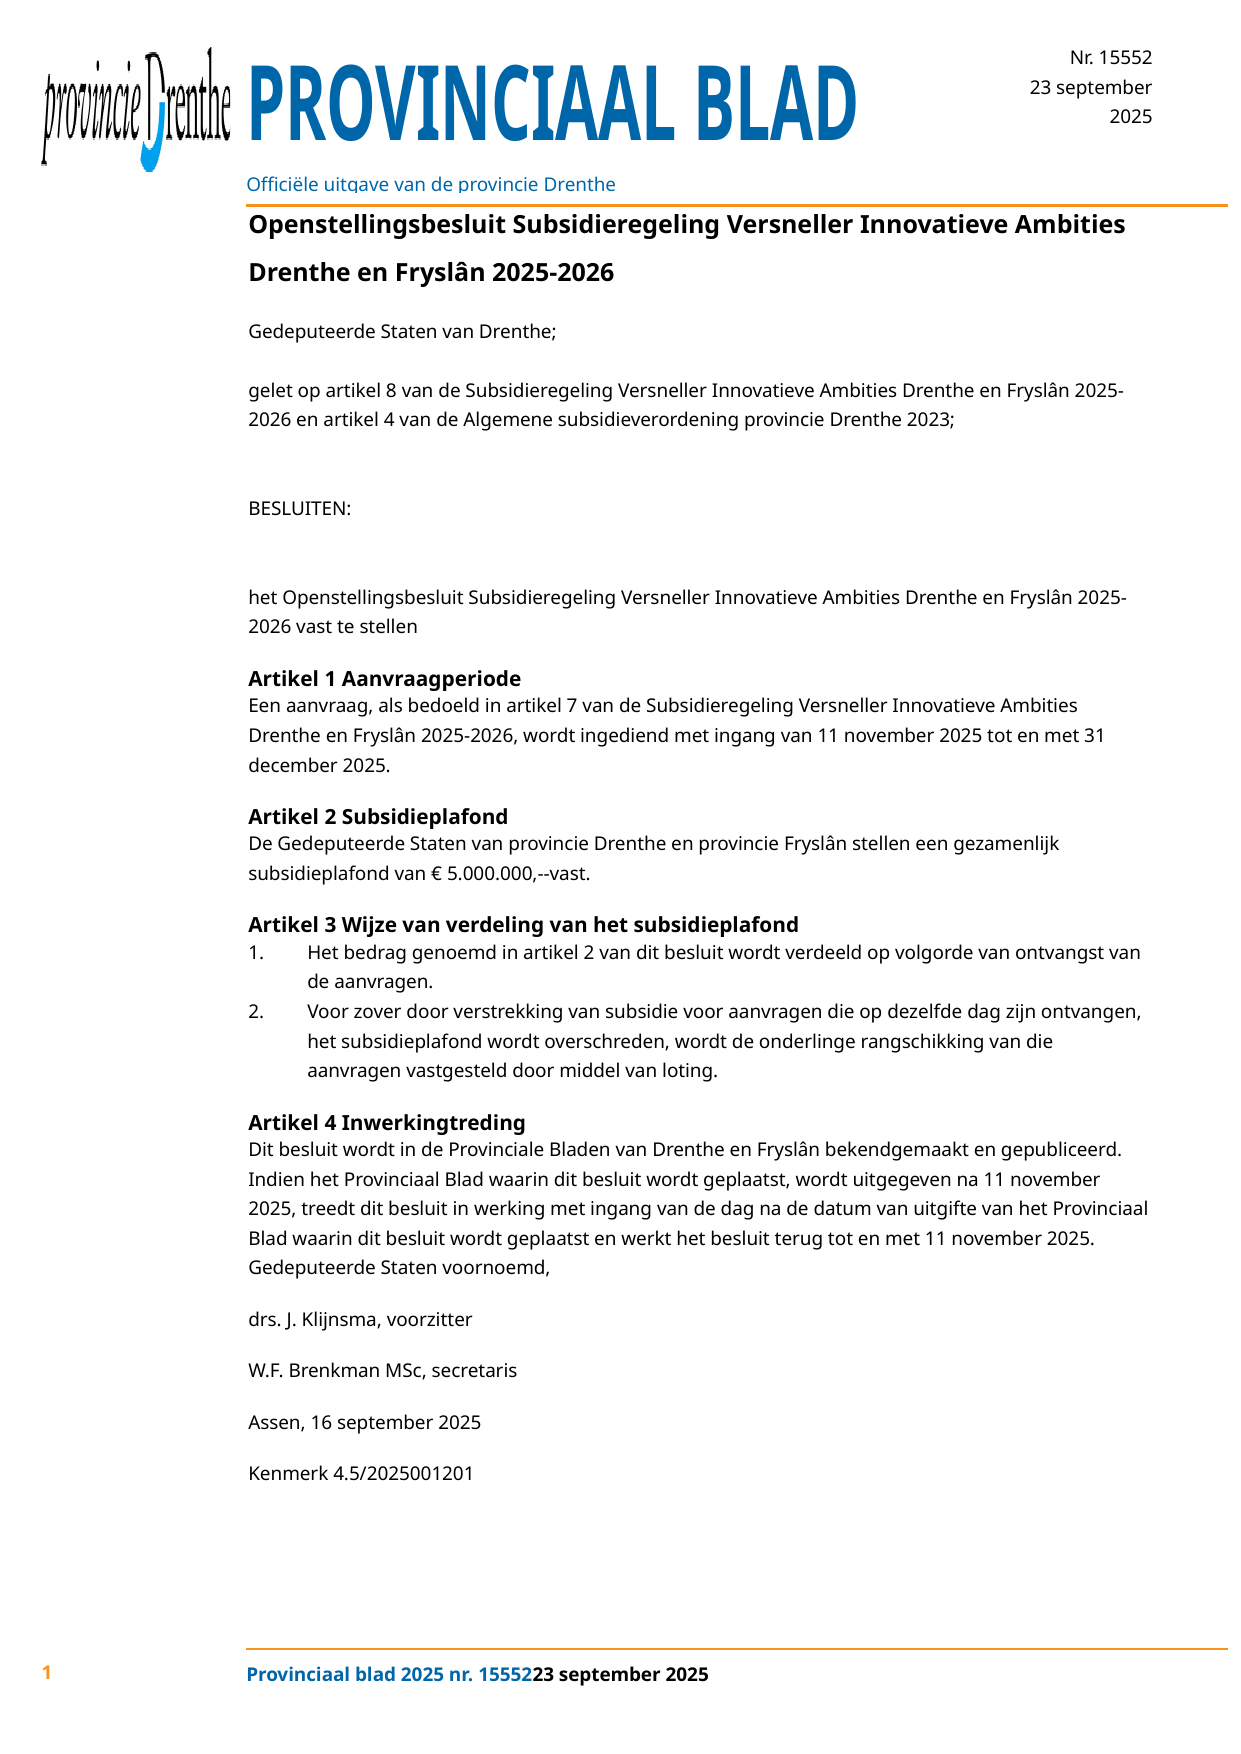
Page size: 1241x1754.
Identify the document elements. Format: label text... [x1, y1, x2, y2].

text W.F. Brenkman MSc, secretaris [248, 1357, 1152, 1383]
text Artikel 3 Wijze van verdeling van het subsidieplafond [248, 911, 1152, 939]
text De Gedeputeerde Staten van provincie Drenthe en provincie Fryslân stellen een gezamenlijk subsidieplafond van € 5.000.000,--vast. [248, 831, 1152, 886]
text Artikel 4 Inwerkingtreding [248, 1108, 1152, 1136]
text Assen, 16 september 2025 [248, 1409, 1152, 1435]
text gelet op artikel 8 van de Subsidieregeling Versneller Innovatieve Ambities Drenthe en Fryslân 2025-2026 en artikel 4 van de Algemene subsidieverordening provincie Drenthe 2023; [248, 377, 1152, 432]
list Voor zover door verstrekking van subsidie voor aanvragen die op dezelfde dag zijn ontvangen, het subsidieplafond wordt overschreden, wordt de onderlinge rangschikking van die aanvragen vastgesteld door middel van loting. [248, 998, 1152, 1083]
text Kenmerk 4.5/2025001201 [248, 1460, 1152, 1486]
text het Openstellingsbesluit Subsidieregeling Versneller Innovatieve Ambities Drenthe en Fryslân 2025-2026 vast te stellen [248, 584, 1152, 639]
text Gedeputeerde Staten voornoemd, [248, 1254, 1152, 1280]
picture [41, 47, 231, 172]
text Gedeputeerde Staten van Drenthe; [248, 318, 1152, 344]
list Het bedrag genoemd in artikel 2 van dit besluit wordt verdeeld op volgorde van ontvangst van de aanvragen. [248, 939, 1152, 994]
text Een aanvraag, als bedoeld in artikel 7 van de Subsidieregeling Versneller Innovatieve Ambities Drenthe en Fryslân 2025-2026, wordt ingediend met ingang van 11 november 2025 tot en met 31 december 2025. [248, 693, 1152, 777]
text Artikel 1 Aanvraagperiode [248, 664, 1152, 693]
text Artikel 2 Subsidieplafond [248, 802, 1152, 831]
text Openstellingsbesluit Subsidieregeling Versneller Innovatieve Ambities Drenthe en Fryslân 2025-2026 [248, 207, 1152, 288]
text Dit besluit wordt in de Provinciale Bladen van Drenthe en Fryslân bekendgemaakt en gepubliceerd. Indien het Provinciaal Blad waarin dit besluit wordt geplaatst, wordt uitgegeven na 11 november 2025, treedt dit besluit in werking met ingang van de dag na de datum van uitgifte van het Provinciaal Blad waarin dit besluit wordt geplaatst en werkt het besluit terug tot en met 11 november 2025. [248, 1136, 1152, 1251]
text drs. J. Klijnsma, voorzitter [248, 1306, 1152, 1332]
text BESLUITEN: [248, 495, 1152, 521]
